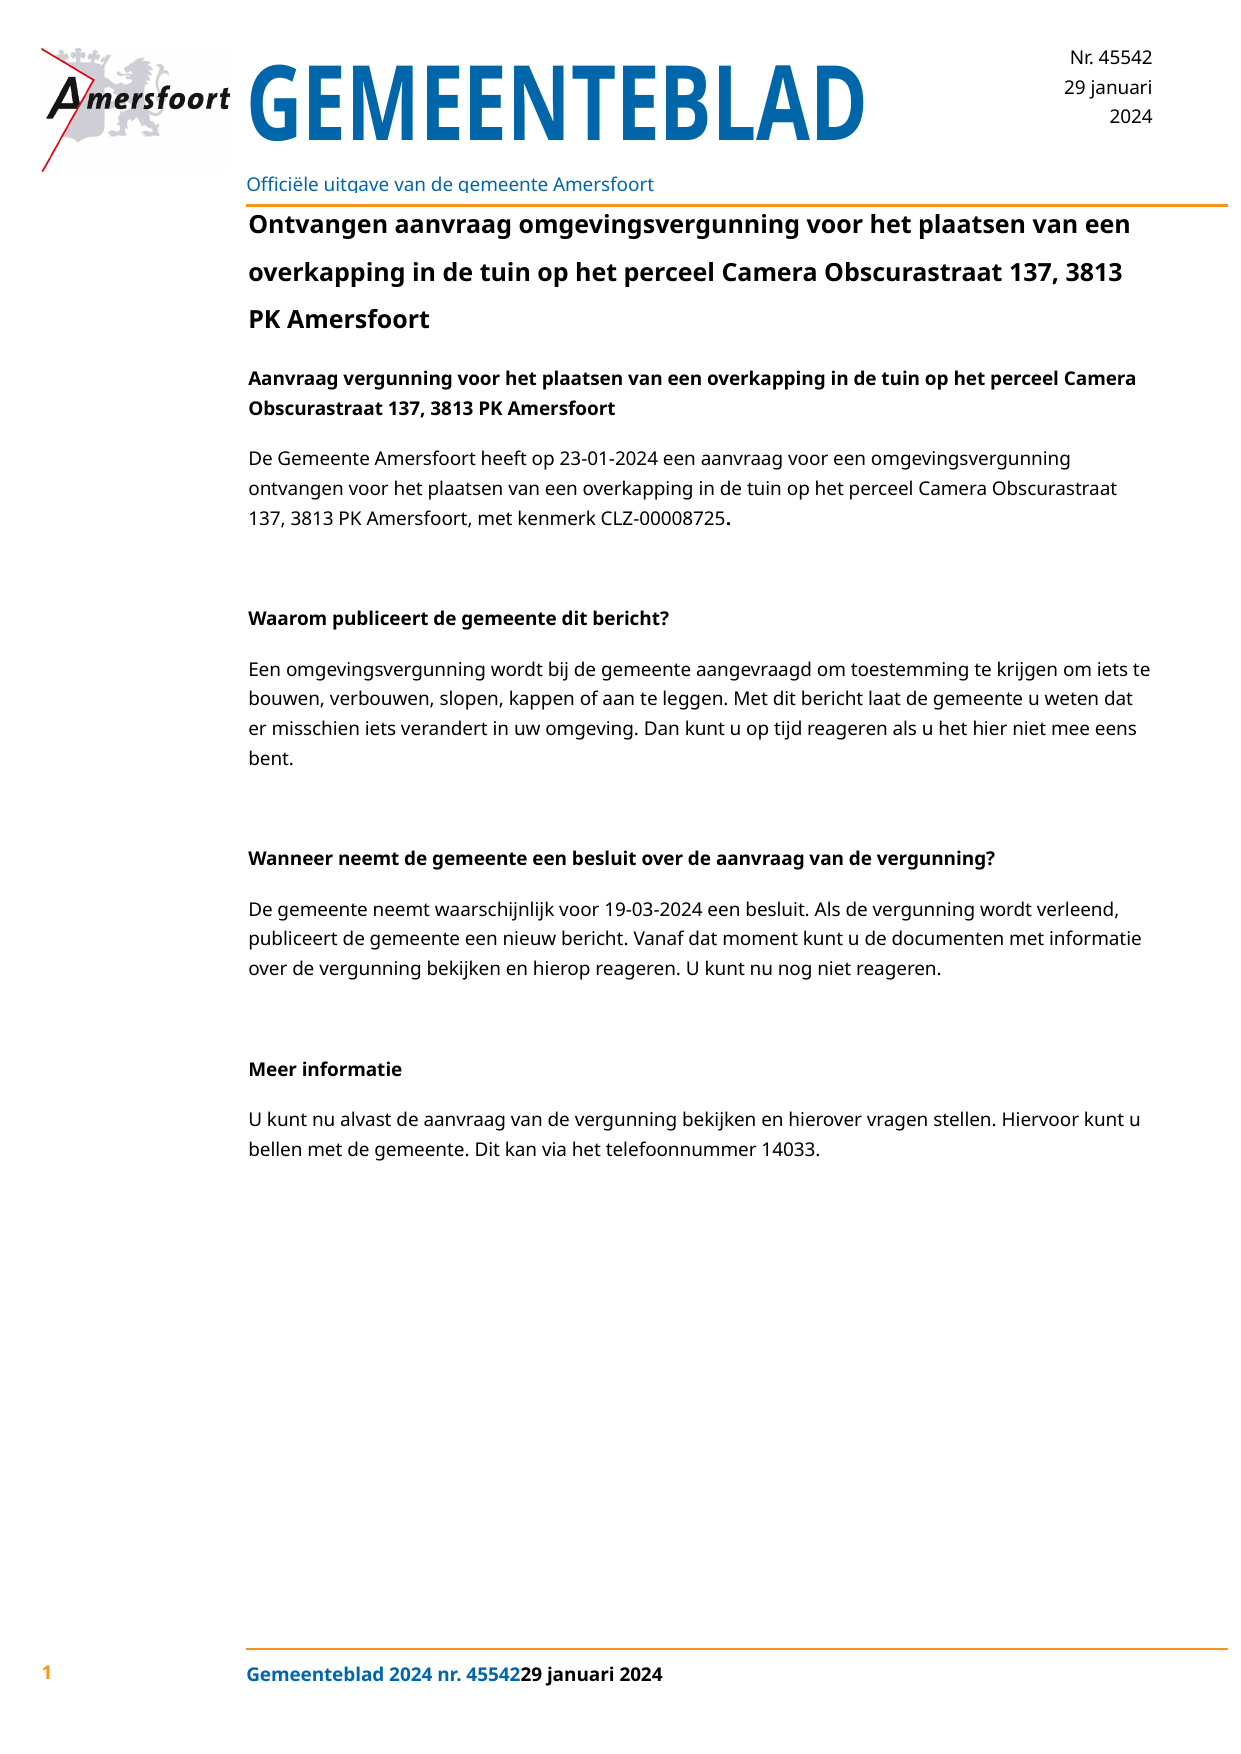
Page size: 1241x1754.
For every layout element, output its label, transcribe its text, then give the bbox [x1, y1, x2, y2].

text U kunt nu alvast de aanvraag van de vergunning bekijken en hierover vragen stellen. Hiervoor kunt u bellen met de gemeente. Dit kan via het telefoonnummer 14033. [248, 1106, 1152, 1162]
text Aanvraag vergunning voor het plaatsen van een overkapping in de tuin op het perceel Camera Obscurastraat 137, 3813 PK Amersfoort [248, 366, 1152, 421]
text Meer informatie [248, 1056, 1152, 1082]
text Wanneer neemt de gemeente een besluit over de aanvraag van de vergunning? [248, 846, 1152, 871]
text Een omgevingsvergunning wordt bij de gemeente aangevraagd om toestemming te krijgen om iets te bouwen, verbouwen, slopen, kappen of aan te leggen. Met dit bericht laat de gemeente u weten dat er misschien iets verandert in uw omgeving. Dan kunt u op tijd reageren als u het hier niet mee eens bent. [248, 656, 1152, 770]
text De gemeente neemt waarschijnlijk voor 19-03-2024 een besluit. Als de vergunning wordt verleend, publiceert de gemeente een nieuw bericht. Vanaf dat moment kunt u de documenten met informatie over de vergunning bekijken en hierop reageren. U kunt nu nog niet reageren. [248, 896, 1152, 981]
picture [41, 47, 231, 172]
text De Gemeente Amersfoort heeft op 23-01-2024 een aanvraag voor een omgevingsvergunning ontvangen voor het plaatsen van een overkapping in de tuin op het perceel Camera Obscurastraat 137, 3813 PK Amersfoort, met kenmerk CLZ-00008725. [248, 446, 1152, 530]
text Ontvangen aanvraag omgevingsvergunning voor het plaatsen van een overkapping in de tuin op het perceel Camera Obscurastraat 137, 3813 PK Amersfoort [248, 207, 1152, 336]
text Waarom publiceert de gemeente dit bericht? [248, 606, 1152, 631]
